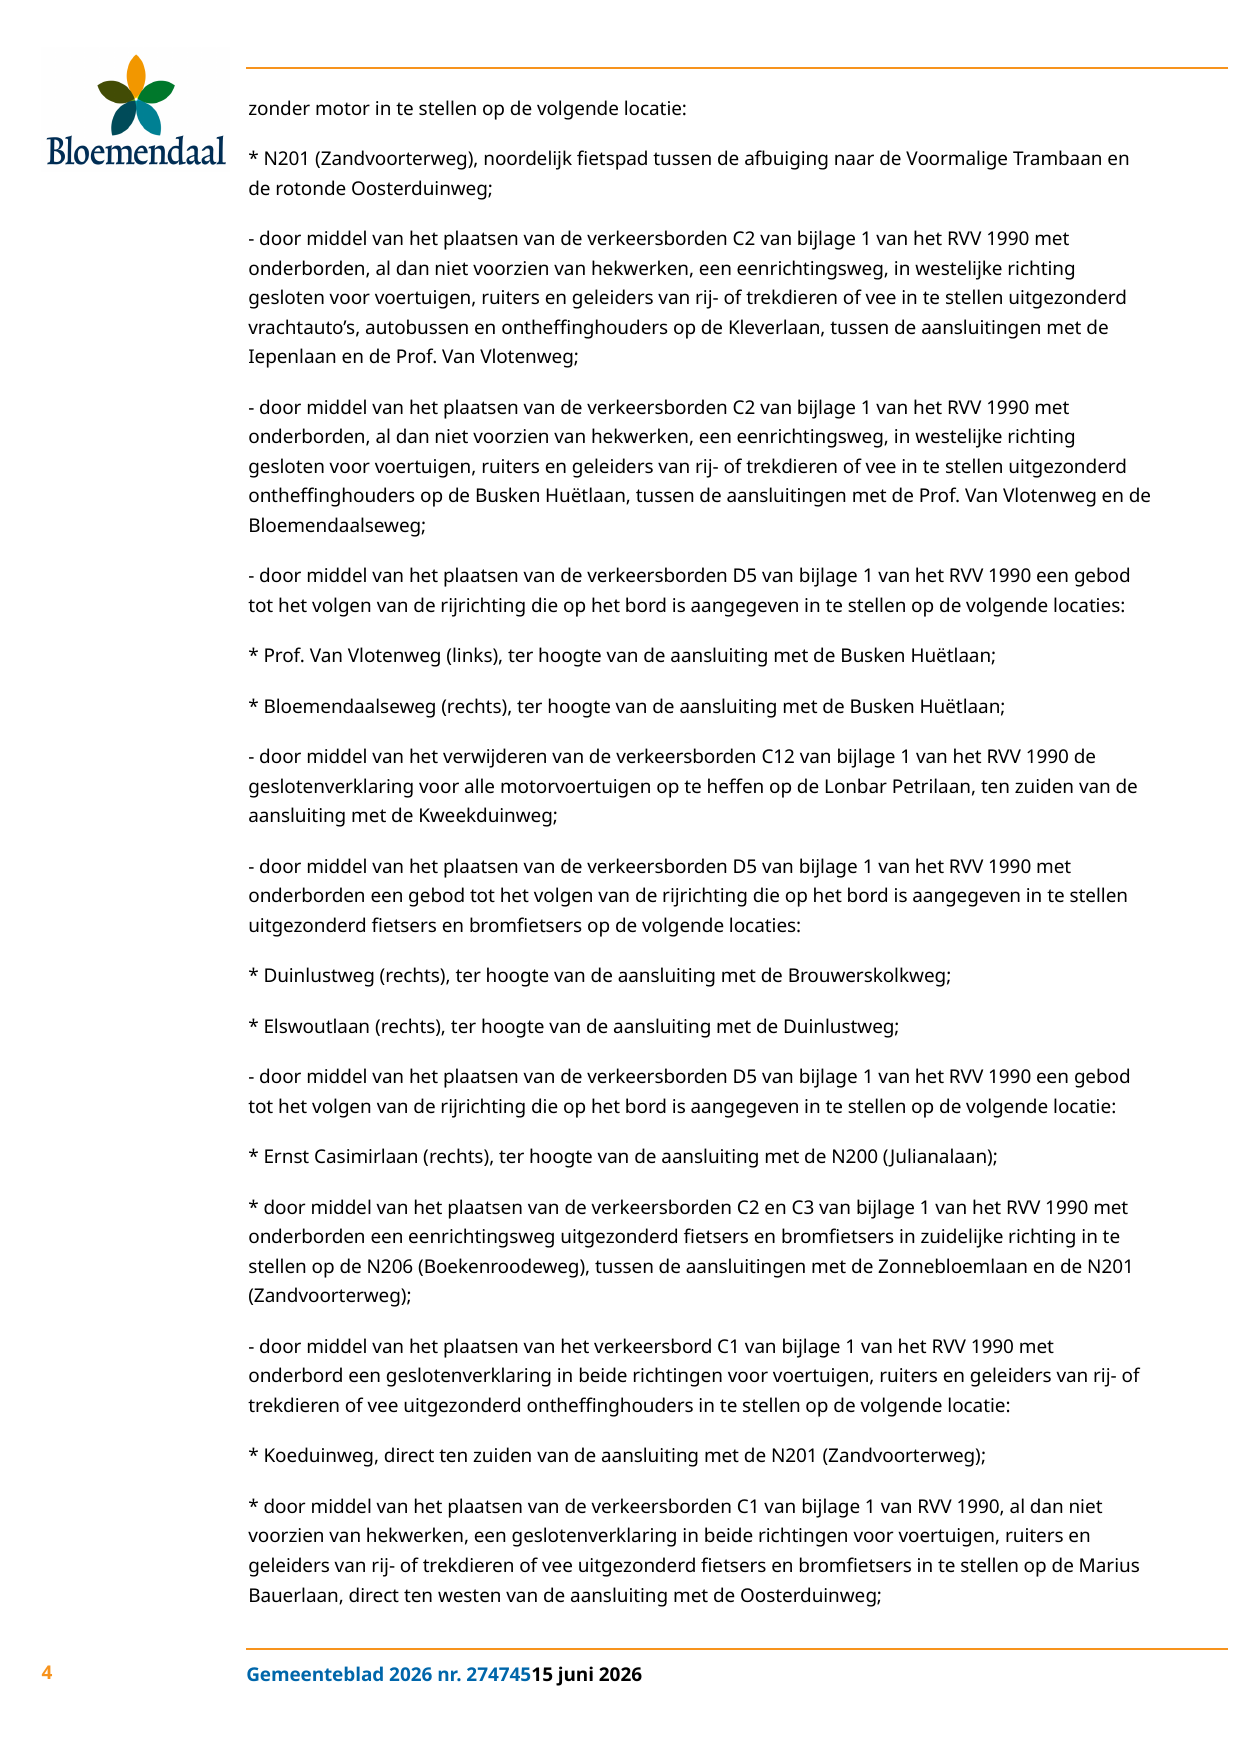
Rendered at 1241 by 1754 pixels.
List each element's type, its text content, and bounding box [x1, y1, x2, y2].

text - door middel van het plaatsen van de verkeersborden C2 van bijlage 1 van het RVV 1990 met onderborden, al dan niet voorzien van hekwerken, een eenrichtingsweg, in westelijke richting gesloten voor voertuigen, ruiters en geleiders van rij- of trekdieren of vee in te stellen uitgezonderd ontheffinghouders op de Busken Huëtlaan, tussen de aansluitingen met de Prof. Van Vlotenweg en de Bloemendaalseweg; [248, 394, 1152, 538]
text * door middel van het plaatsen van de verkeersborden C2 en C3 van bijlage 1 van het RVV 1990 met onderborden een eenrichtingsweg uitgezonderd fietsers en bromfietsers in zuidelijke richting in te stellen op de N206 (Boekenroodeweg), tussen de aansluitingen met de Zonnebloemlaan en de N201 (Zandvoorterweg); [248, 1194, 1152, 1308]
text zonder motor in te stellen op de volgende locatie: [248, 95, 1152, 121]
picture [41, 47, 231, 172]
text * door middel van het plaatsen van de verkeersborden C1 van bijlage 1 van RVV 1990, al dan niet voorzien van hekwerken, een geslotenverklaring in beide richtingen voor voertuigen, ruiters en geleiders van rij- of trekdieren of vee uitgezonderd fietsers en bromfietsers in te stellen op de Marius Bauerlaan, direct ten westen van de aansluiting met de Oosterduinweg; [248, 1493, 1152, 1608]
text * Bloemendaalseweg (rechts), ter hoogte van de aansluiting met de Busken Huëtlaan; [248, 693, 1152, 719]
text - door middel van het plaatsen van de verkeersborden C2 van bijlage 1 van het RVV 1990 met onderborden, al dan niet voorzien van hekwerken, een eenrichtingsweg, in westelijke richting gesloten voor voertuigen, ruiters en geleiders van rij- of trekdieren of vee in te stellen uitgezonderd vrachtauto’s, autobussen en ontheffinghouders op de Kleverlaan, tussen de aansluitingen met de Iepenlaan en de Prof. Van Vlotenweg; [248, 225, 1152, 369]
text * Elswoutlaan (rechts), ter hoogte van de aansluiting met de Duinlustweg; [248, 1013, 1152, 1039]
text - door middel van het plaatsen van de verkeersborden D5 van bijlage 1 van het RVV 1990 met onderborden een gebod tot het volgen van de rijrichting die op het bord is aangegeven in te stellen uitgezonderd fietsers en bromfietsers op de volgende locaties: [248, 853, 1152, 938]
text * Prof. Van Vlotenweg (links), ter hoogte van de aansluiting met de Busken Huëtlaan; [248, 643, 1152, 668]
text * Duinlustweg (rechts), ter hoogte van de aansluiting met de Brouwerskolkweg; [248, 963, 1152, 988]
text - door middel van het verwijderen van de verkeersborden C12 van bijlage 1 van het RVV 1990 de geslotenverklaring voor alle motorvoertuigen op te heffen op de Lonbar Petrilaan, ten zuiden van de aansluiting met de Kweekduinweg; [248, 743, 1152, 828]
text * Koeduinweg, direct ten zuiden van de aansluiting met de N201 (Zandvoorterweg); [248, 1443, 1152, 1468]
text - door middel van het plaatsen van het verkeersbord C1 van bijlage 1 van het RVV 1990 met onderbord een geslotenverklaring in beide richtingen voor voertuigen, ruiters en geleiders van rij- of trekdieren of vee uitgezonderd ontheffinghouders in te stellen op de volgende locatie: [248, 1333, 1152, 1418]
text * Ernst Casimirlaan (rechts), ter hoogte van de aansluiting met de N200 (Julianalaan); [248, 1143, 1152, 1169]
text * N201 (Zandvoorterweg), noordelijk fietspad tussen de afbuiging naar de Voormalige Trambaan en de rotonde Oosterduinweg; [248, 145, 1152, 201]
text - door middel van het plaatsen van de verkeersborden D5 van bijlage 1 van het RVV 1990 een gebod tot het volgen van de rijrichting die op het bord is aangegeven in te stellen op de volgende locaties: [248, 563, 1152, 618]
text - door middel van het plaatsen van de verkeersborden D5 van bijlage 1 van het RVV 1990 een gebod tot het volgen van de rijrichting die op het bord is aangegeven in te stellen op de volgende locatie: [248, 1063, 1152, 1119]
